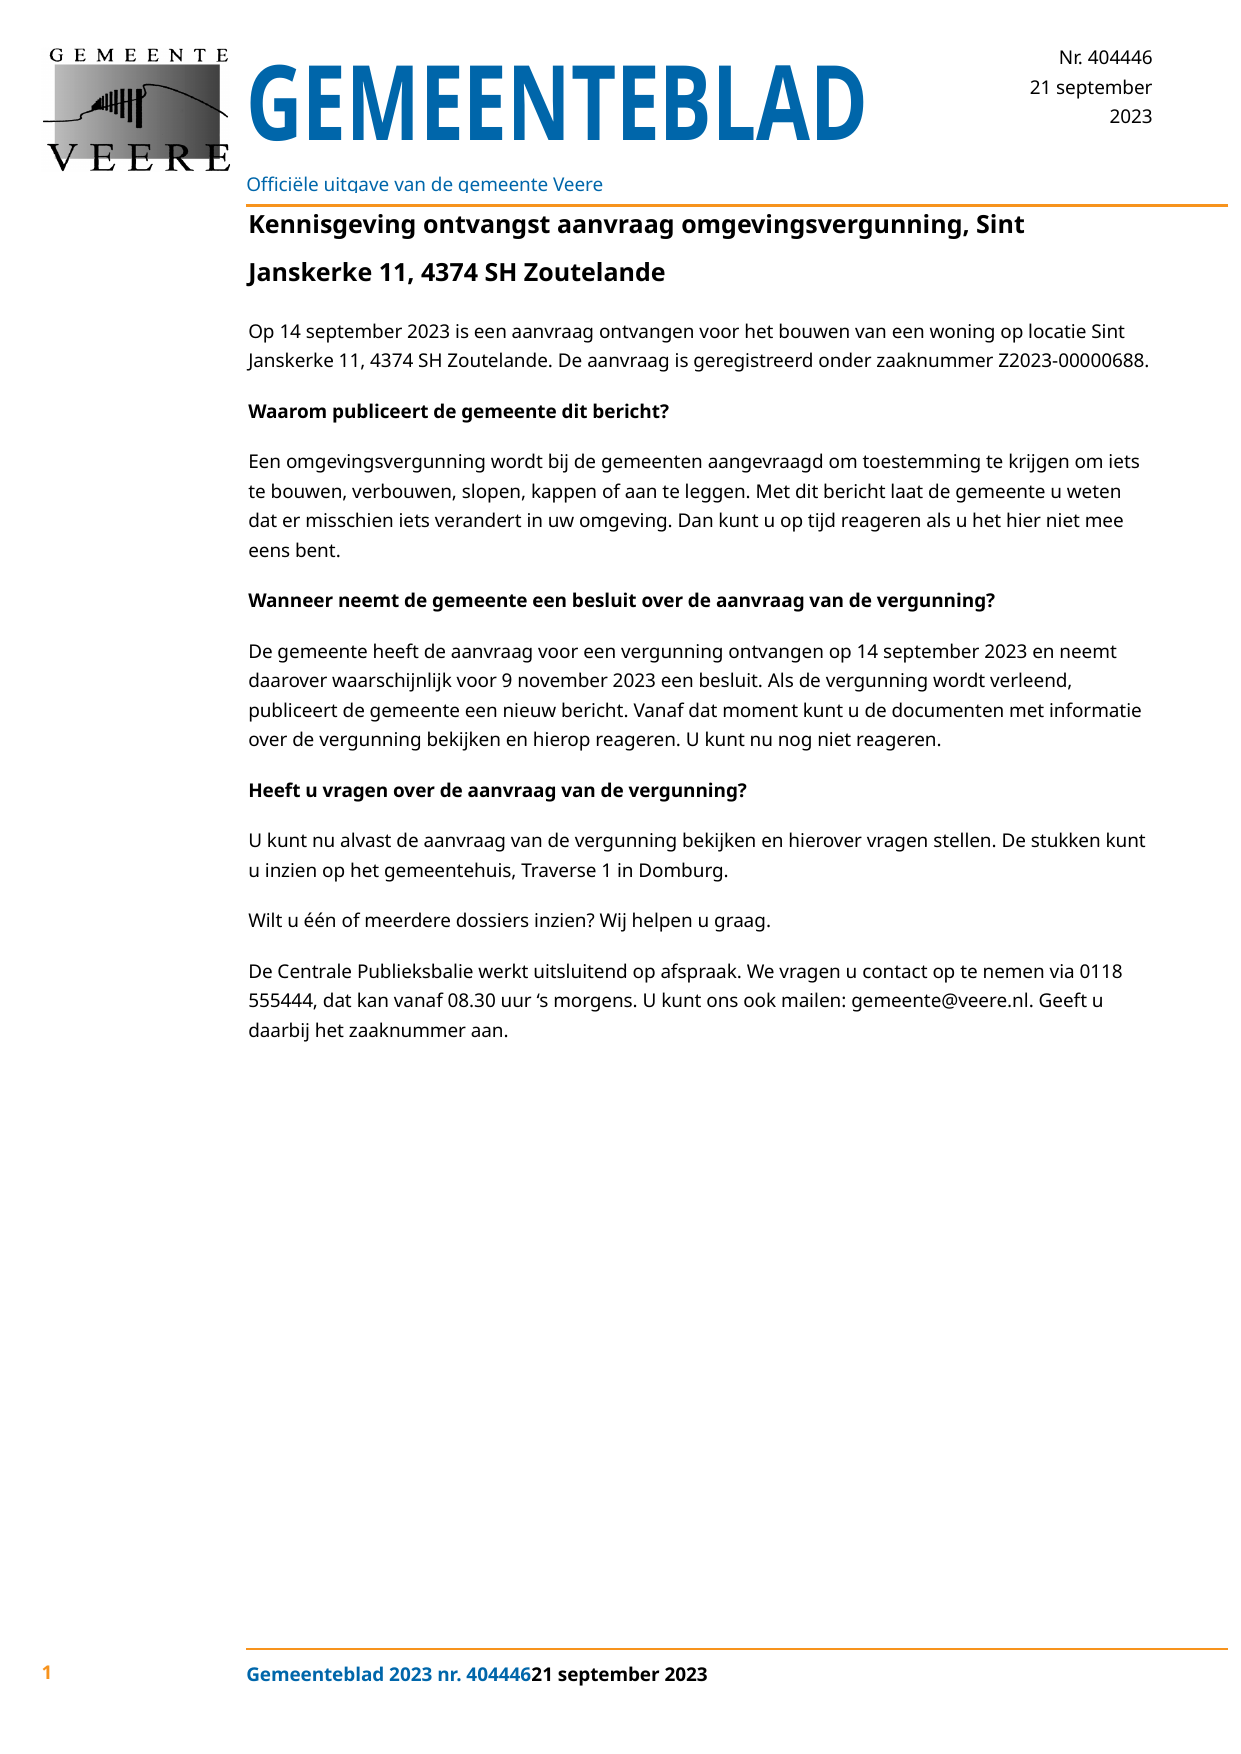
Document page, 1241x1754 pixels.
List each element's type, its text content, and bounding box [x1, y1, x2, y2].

text U kunt nu alvast de aanvraag van de vergunning bekijken en hierover vragen stellen. De stukken kunt u inzien op het gemeentehuis, Traverse 1 in Domburg. [248, 827, 1152, 883]
text Op 14 september 2023 is een aanvraag ontvangen voor het bouwen van een woning op locatie Sint Janskerke 11, 4374 SH Zoutelande. De aanvraag is geregistreerd onder zaaknummer Z2023-00000688. [248, 318, 1152, 373]
text De Centrale Publieksbalie werkt uitsluitend op afspraak. We vragen u contact op te nemen via 0118 555444, dat kan vanaf 08.30 uur ‘s morgens. U kunt ons ook mailen: gemeente@veere.nl. Geeft u daarbij het zaaknummer aan. [248, 958, 1152, 1043]
text Waarom publiceert de gemeente dit bericht? [248, 398, 1152, 424]
text Wilt u één of meerdere dossiers inzien? Wij helpen u graag. [248, 907, 1152, 933]
text Heeft u vragen over de aanvraag van de vergunning? [248, 777, 1152, 803]
text Kennisgeving ontvangst aanvraag omgevingsvergunning, Sint Janskerke 11, 4374 SH Zoutelande [248, 207, 1152, 288]
text De gemeente heeft de aanvraag voor een vergunning ontvangen op 14 september 2023 en neemt daarover waarschijnlijk voor 9 november 2023 een besluit. Als de vergunning wordt verleend, publiceert de gemeente een nieuw bericht. Vanaf dat moment kunt u de documenten met informatie over de vergunning bekijken en hierop reageren. U kunt nu nog niet reageren. [248, 638, 1152, 752]
text Een omgevingsvergunning wordt bij de gemeenten aangevraagd om toestemming te krijgen om iets te bouwen, verbouwen, slopen, kappen of aan te leggen. Met dit bericht laat de gemeente u weten dat er misschien iets verandert in uw omgeving. Dan kunt u op tijd reageren als u het hier niet mee eens bent. [248, 448, 1152, 563]
picture [41, 47, 231, 172]
text Wanneer neemt de gemeente een besluit over de aanvraag van de vergunning? [248, 587, 1152, 613]
